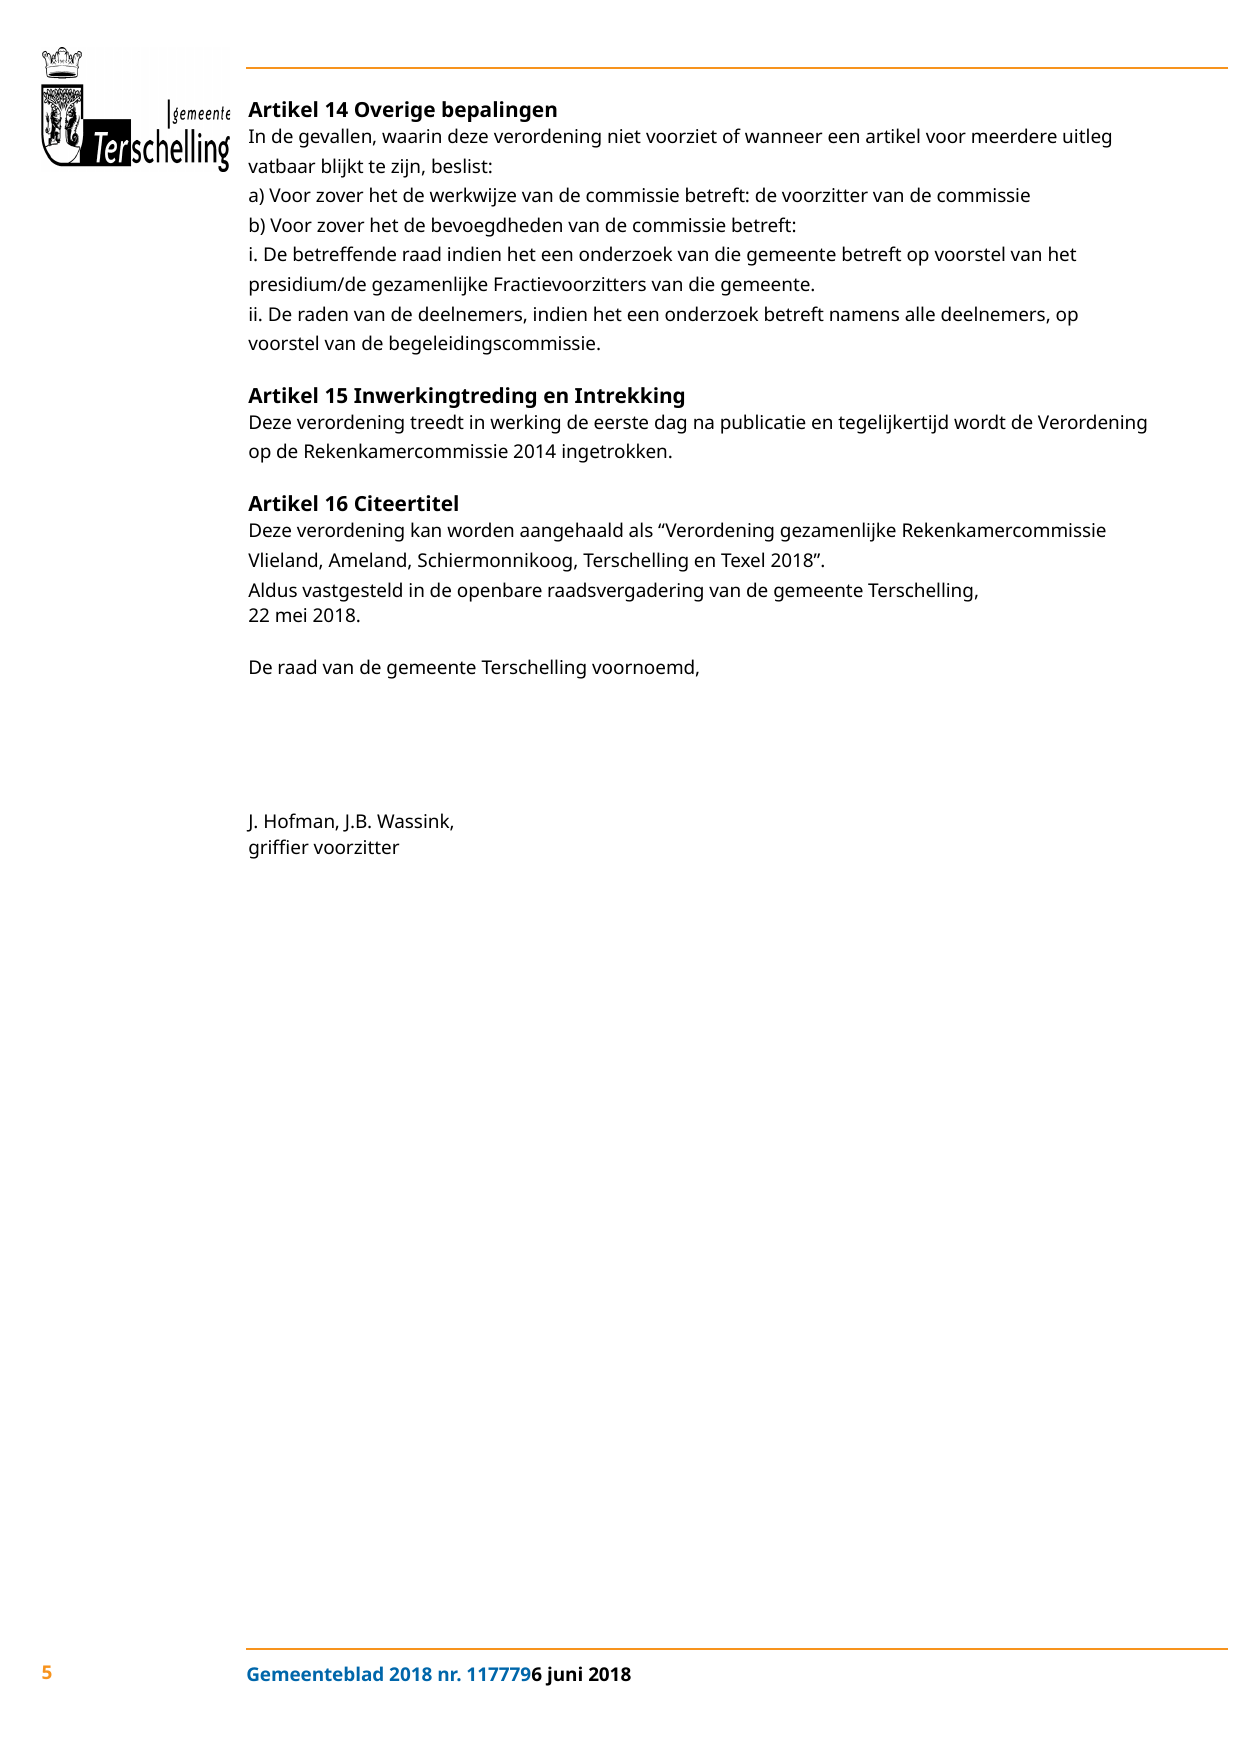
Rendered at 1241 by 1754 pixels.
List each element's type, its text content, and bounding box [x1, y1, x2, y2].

text Deze verordening treedt in werking de eerste dag na publicatie en tegelijkertijd wordt de Verordening op de Rekenkamercommissie 2014 ingetrokken. [248, 409, 1152, 464]
text a) Voor zover het de werkwijze van de commissie betreft: de voorzitter van de commissie [248, 182, 1152, 208]
text In de gevallen, waarin deze verordening niet voorziet of wanneer een artikel voor meerdere uitleg vatbaar blijkt te zijn, beslist: [248, 123, 1152, 178]
text Artikel 16 Citeertitel [248, 489, 1152, 518]
text Artikel 14 Overige bepalingen [248, 95, 1152, 123]
text Deze verordening kan worden aangehaald als “Verordening gezamenlijke Rekenkamercommissie Vlieland, Ameland, Schiermonnikoog, Terschelling en Texel 2018”. [248, 518, 1152, 573]
text J. Hofman, J.B. Wassink, [248, 808, 1152, 834]
text ii. De raden van de deelnemers, indien het een onderzoek betreft namens alle deelnemers, op voorstel van de begeleidingscommissie. [248, 301, 1152, 356]
text Artikel 15 Inwerkingtreding en Intrekking [248, 381, 1152, 409]
text griffier voorzitter [248, 834, 1152, 860]
picture [41, 47, 231, 172]
text i. De betreffende raad indien het een onderzoek van die gemeente betreft op voorstel van het presidium/de gezamenlijke Fractievoorzitters van die gemeente. [248, 242, 1152, 297]
text Aldus vastgesteld in de openbare raadsvergadering van de gemeente Terschelling, [248, 577, 1152, 602]
text De raad van de gemeente Terschelling voornoemd, [248, 654, 1152, 680]
text 22 mei 2018. [248, 602, 1152, 628]
text b) Voor zover het de bevoegdheden van de commissie betreft: [248, 212, 1152, 238]
